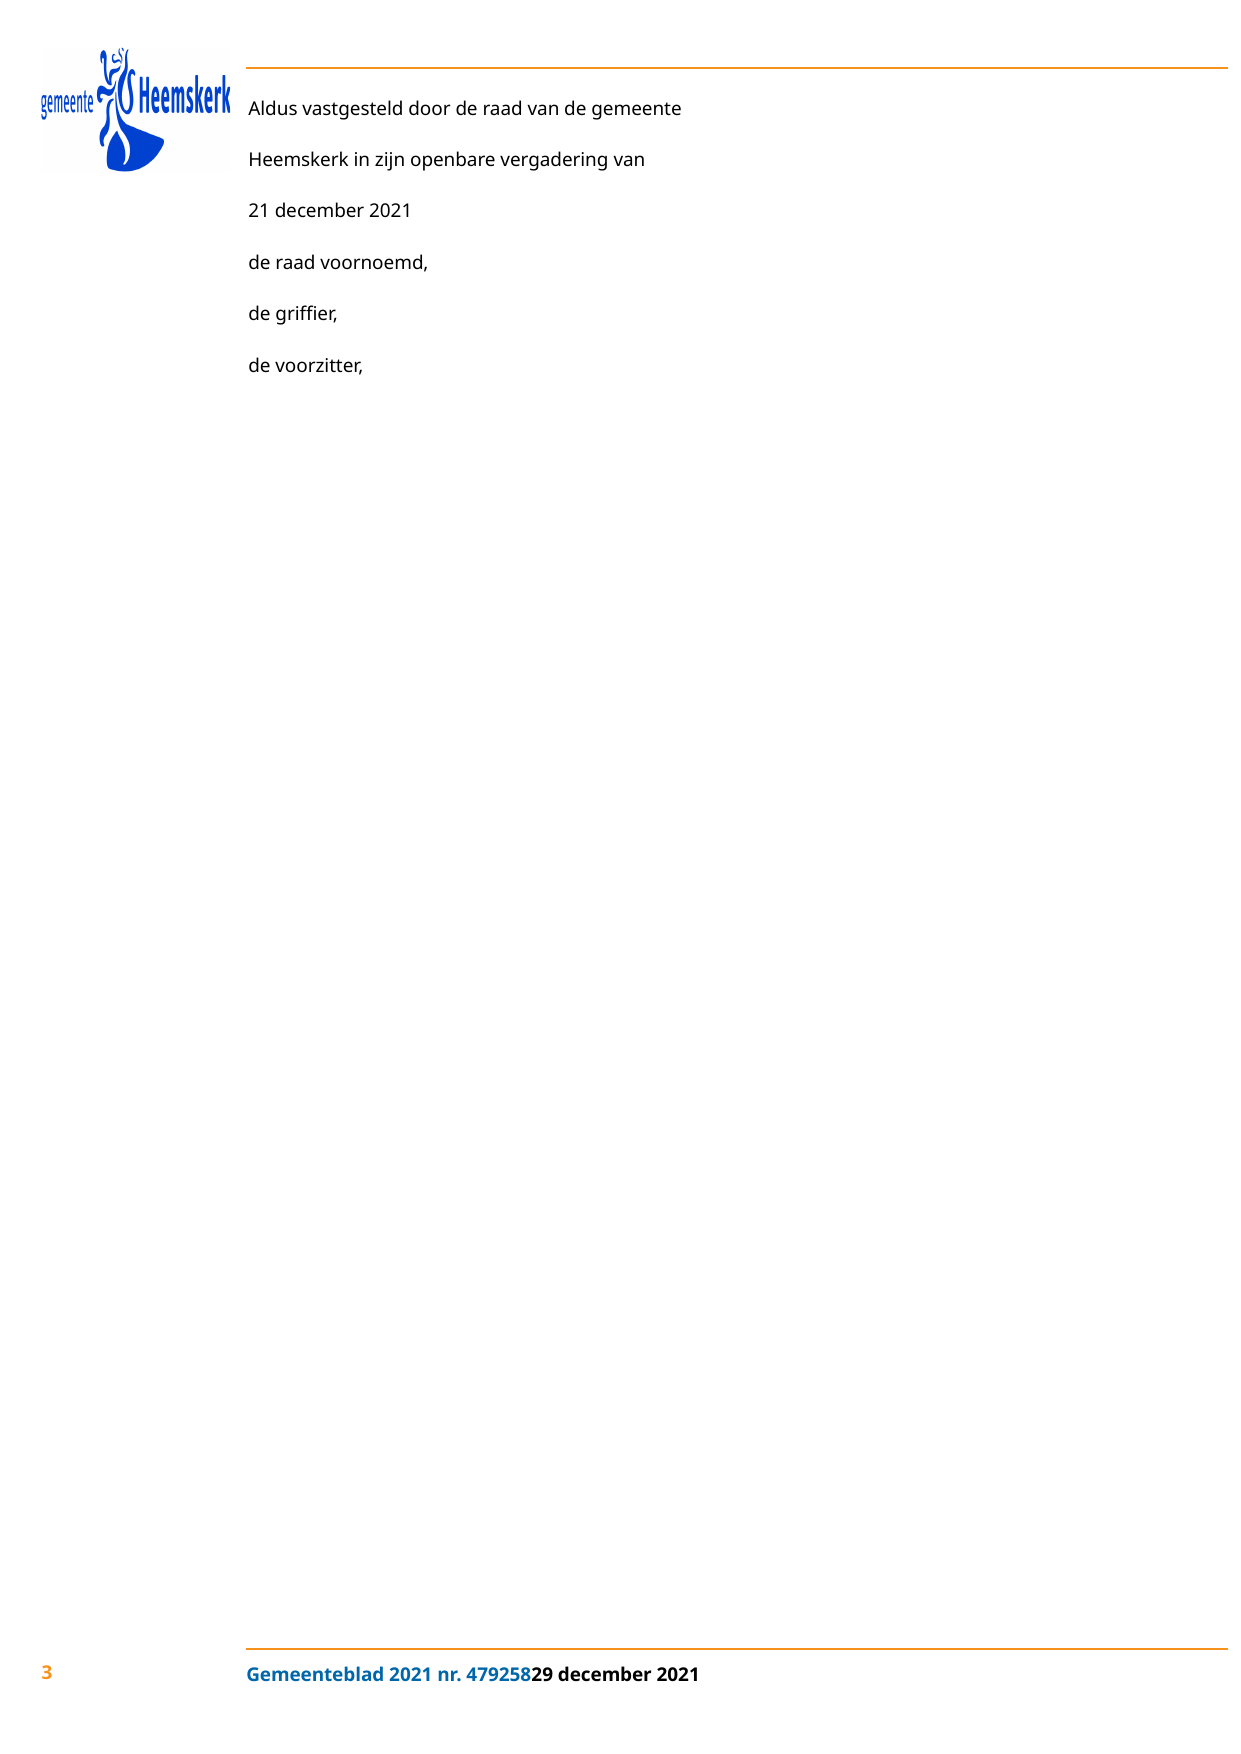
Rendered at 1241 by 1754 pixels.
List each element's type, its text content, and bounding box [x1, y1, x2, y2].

text Heemskerk in zijn openbare vergadering van [248, 146, 1152, 172]
text de raad voornoemd, [248, 249, 1152, 275]
text Aldus vastgesteld door de raad van de gemeente [248, 95, 1152, 121]
text de griffier, [248, 301, 1152, 326]
text de voorzitter, [248, 352, 1152, 378]
text 21 december 2021 [248, 198, 1152, 223]
picture [41, 47, 231, 172]
